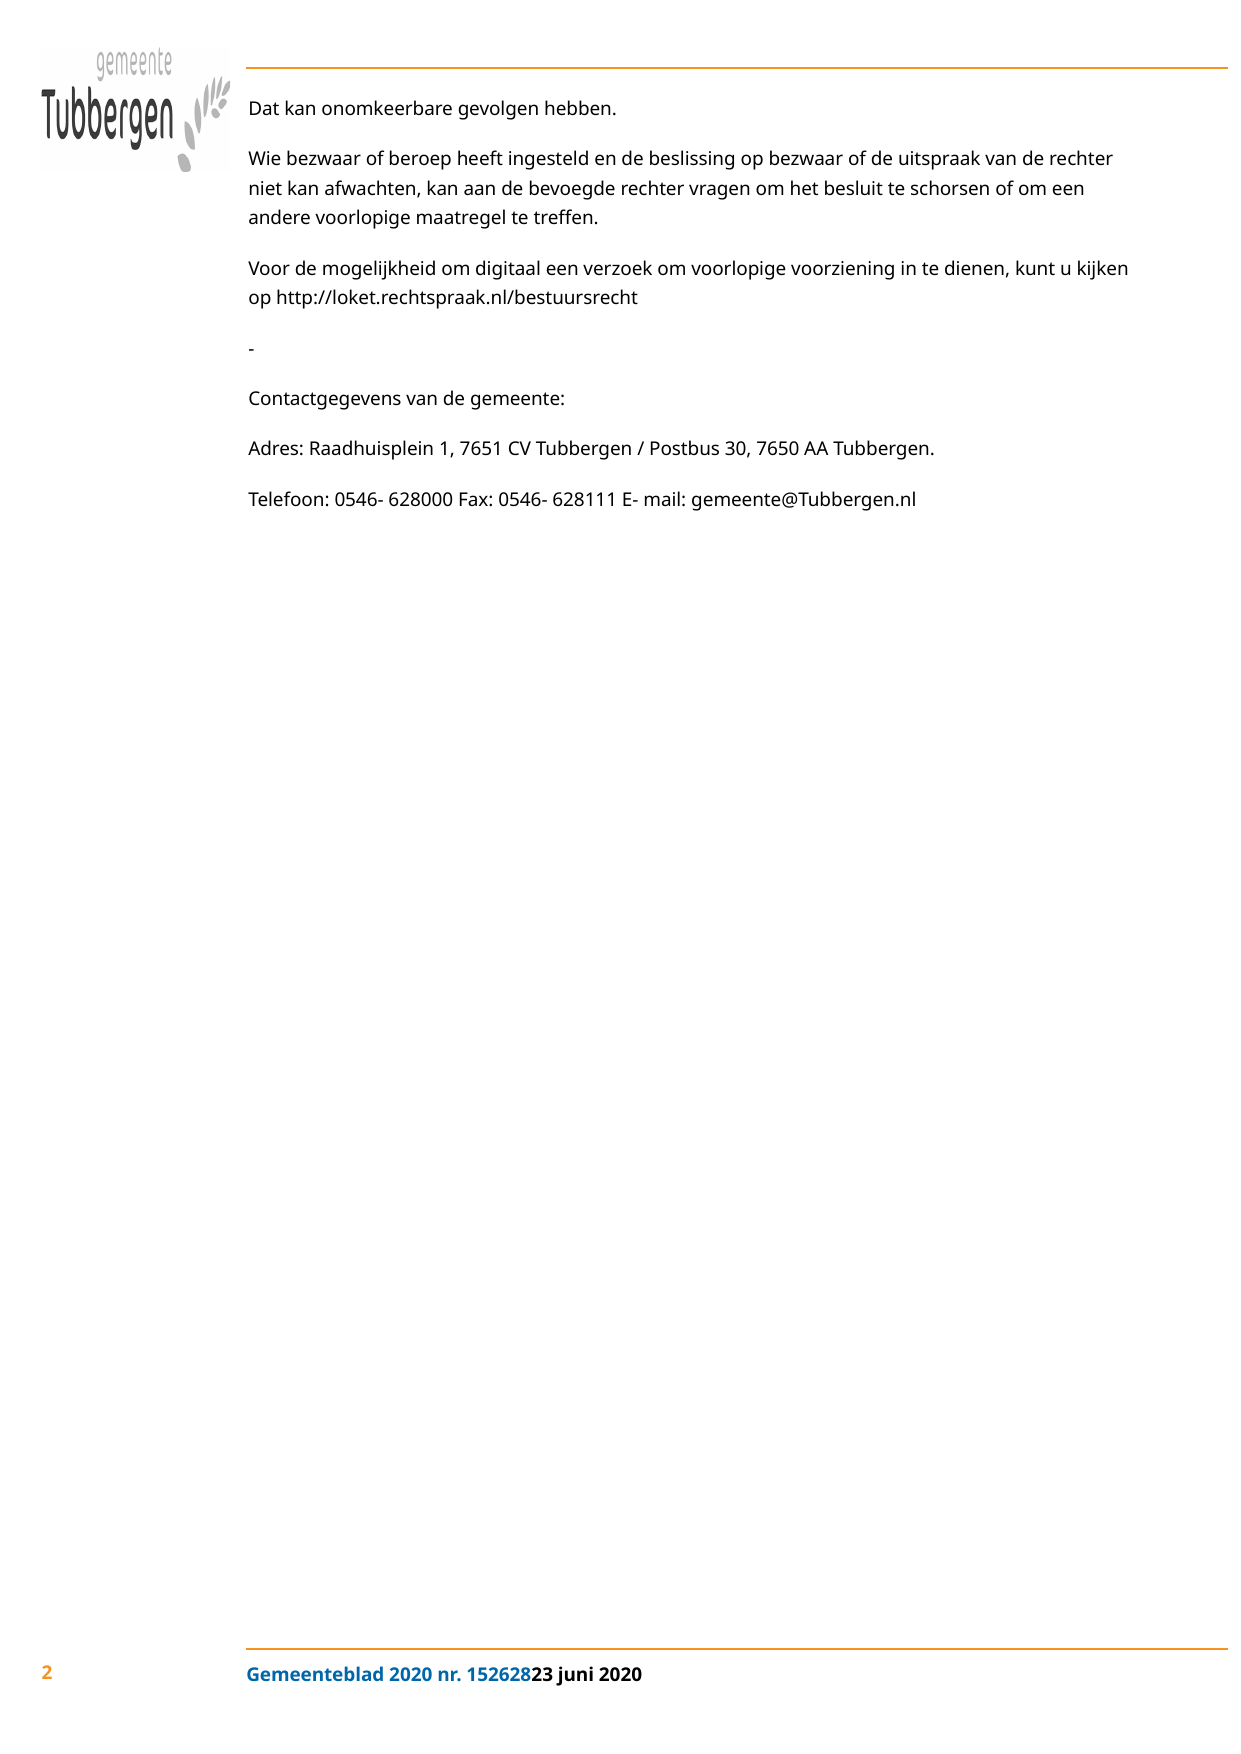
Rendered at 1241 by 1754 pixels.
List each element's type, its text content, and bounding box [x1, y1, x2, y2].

text Contactgegevens van de gemeente: [248, 385, 1152, 411]
picture [41, 47, 231, 172]
text Voor de mogelijkheid om digitaal een verzoek om voorlopige voorziening in te dienen, kunt u kijken op http://loket.rechtspraak.nl/bestuursrecht [248, 255, 1152, 310]
text Telefoon: 0546- 628000 Fax: 0546- 628111 E- mail: gemeente@Tubbergen.nl [248, 486, 1152, 512]
text Adres: Raadhuisplein 1, 7651 CV Tubbergen / Postbus 30, 7650 AA Tubbergen. [248, 436, 1152, 461]
text - [248, 335, 1152, 361]
text Wie bezwaar of beroep heeft ingesteld en de beslissing op bezwaar of de uitspraak van de rechter niet kan afwachten, kan aan de bevoegde rechter vragen om het besluit te schorsen of om een andere voorlopige maatregel te treffen. [248, 145, 1152, 230]
text Dat kan onomkeerbare gevolgen hebben. [248, 95, 1152, 121]
